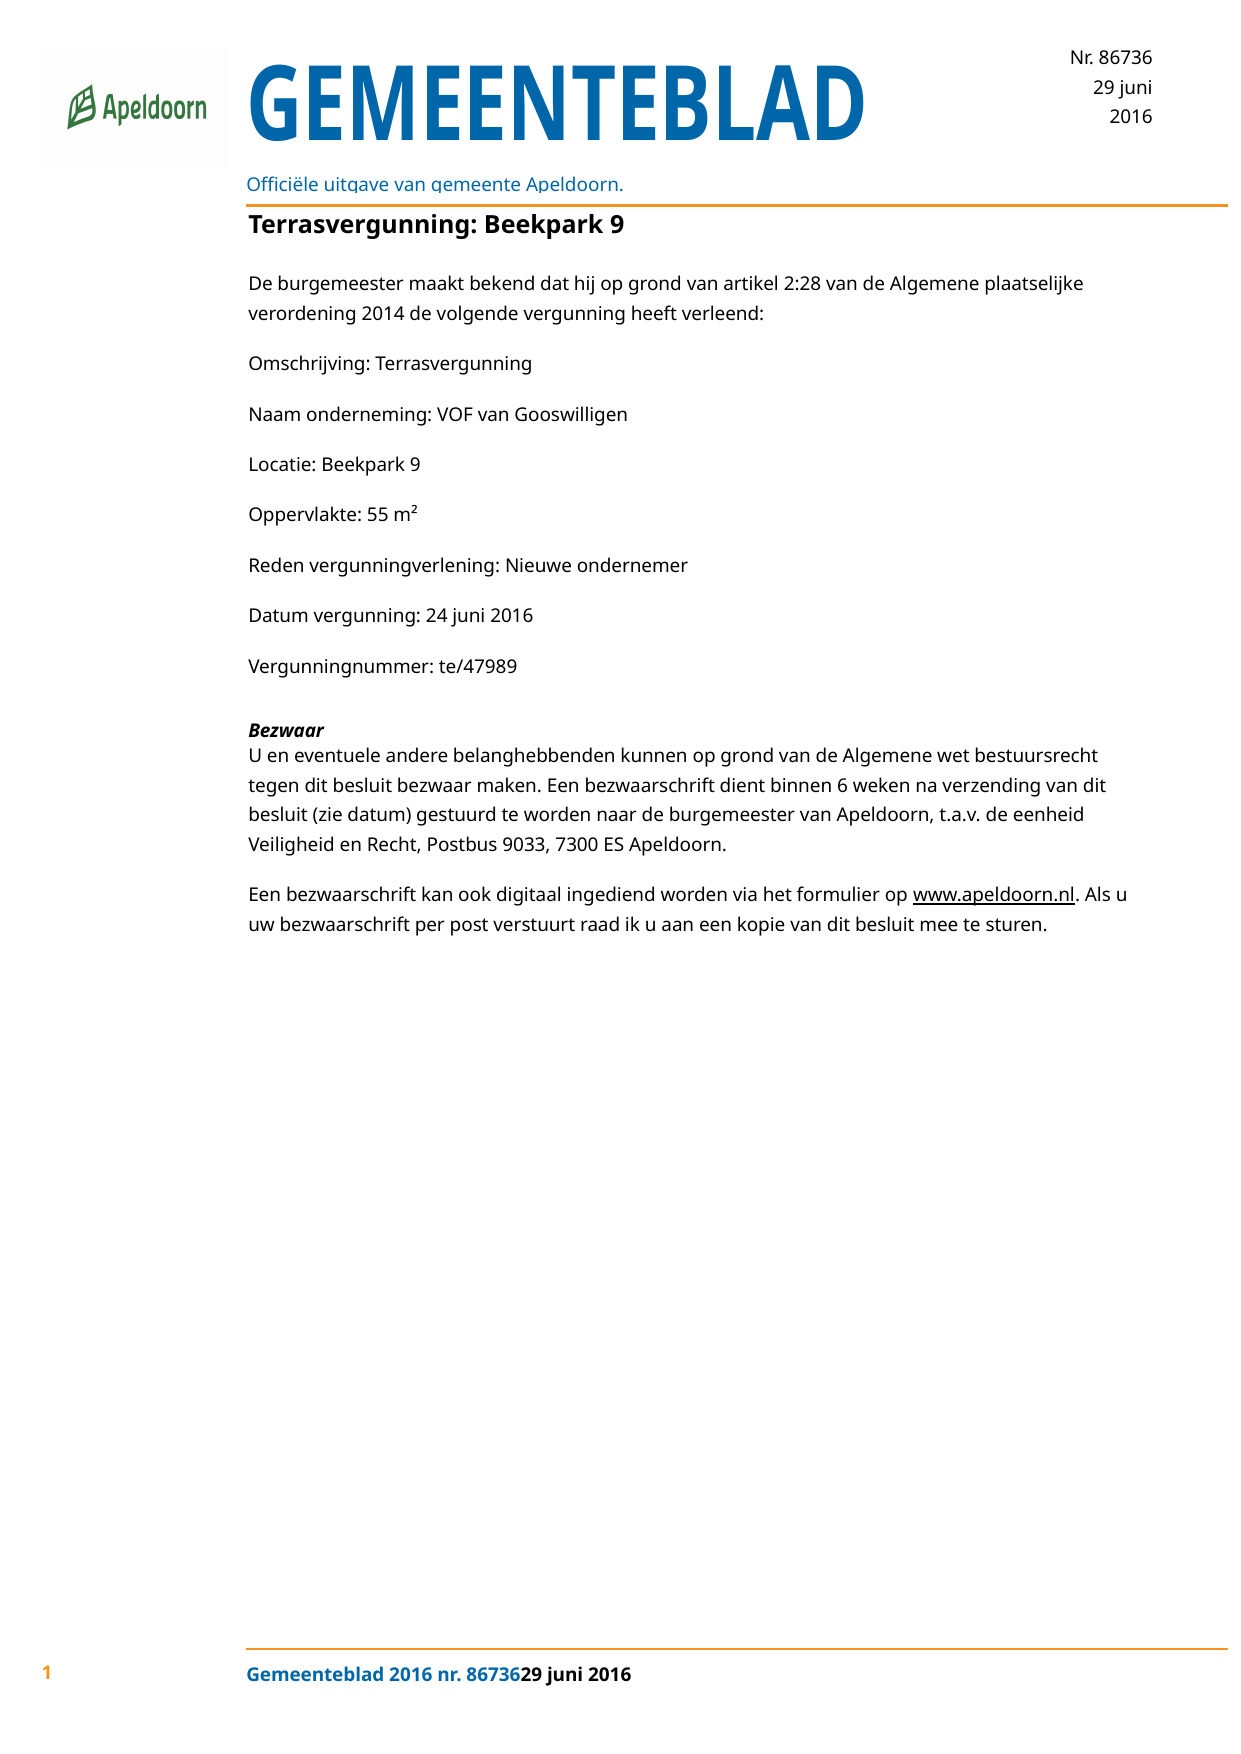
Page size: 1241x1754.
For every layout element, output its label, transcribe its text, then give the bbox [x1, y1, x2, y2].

text U en eventuele andere belanghebbenden kunnen op grond van de Algemene wet bestuursrecht tegen dit besluit bezwaar maken. Een bezwaarschrift dient binnen 6 weken na verzending van dit besluit (zie datum) gestuurd te worden naar de burgemeester van Apeldoorn, t.a.v. de eenheid Veiligheid en Recht, Postbus 9033, 7300 ES Apeldoorn. [248, 742, 1152, 857]
text Reden vergunningverlening: Nieuwe ondernemer [248, 552, 1152, 578]
picture [41, 47, 231, 172]
text Locatie: Beekpark 9 [248, 451, 1152, 477]
text Datum vergunning: 24 juni 2016 [248, 602, 1152, 628]
text De burgemeester maakt bekend dat hij op grond van artikel 2:28 van de Algemene plaatselijke verordening 2014 de volgende vergunning heeft verleend: [248, 270, 1152, 326]
text Oppervlakte: 55 m² [248, 502, 1152, 527]
text Vergunningnummer: te/47989 [248, 653, 1152, 678]
text Terrasvergunning: Beekpark 9 [248, 207, 1152, 241]
text Naam onderneming: VOF van Gooswilligen [248, 401, 1152, 426]
text Omschrijving: Terrasvergunning [248, 350, 1152, 376]
text Een bezwaarschrift kan ook digitaal ingediend worden via het formulier op www.apeldoorn.nl. Als u uw bezwaarschrift per post verstuurt raad ik u aan een kopie van dit besluit mee te sturen. [248, 882, 1152, 937]
text Bezwaar [248, 717, 1152, 742]
